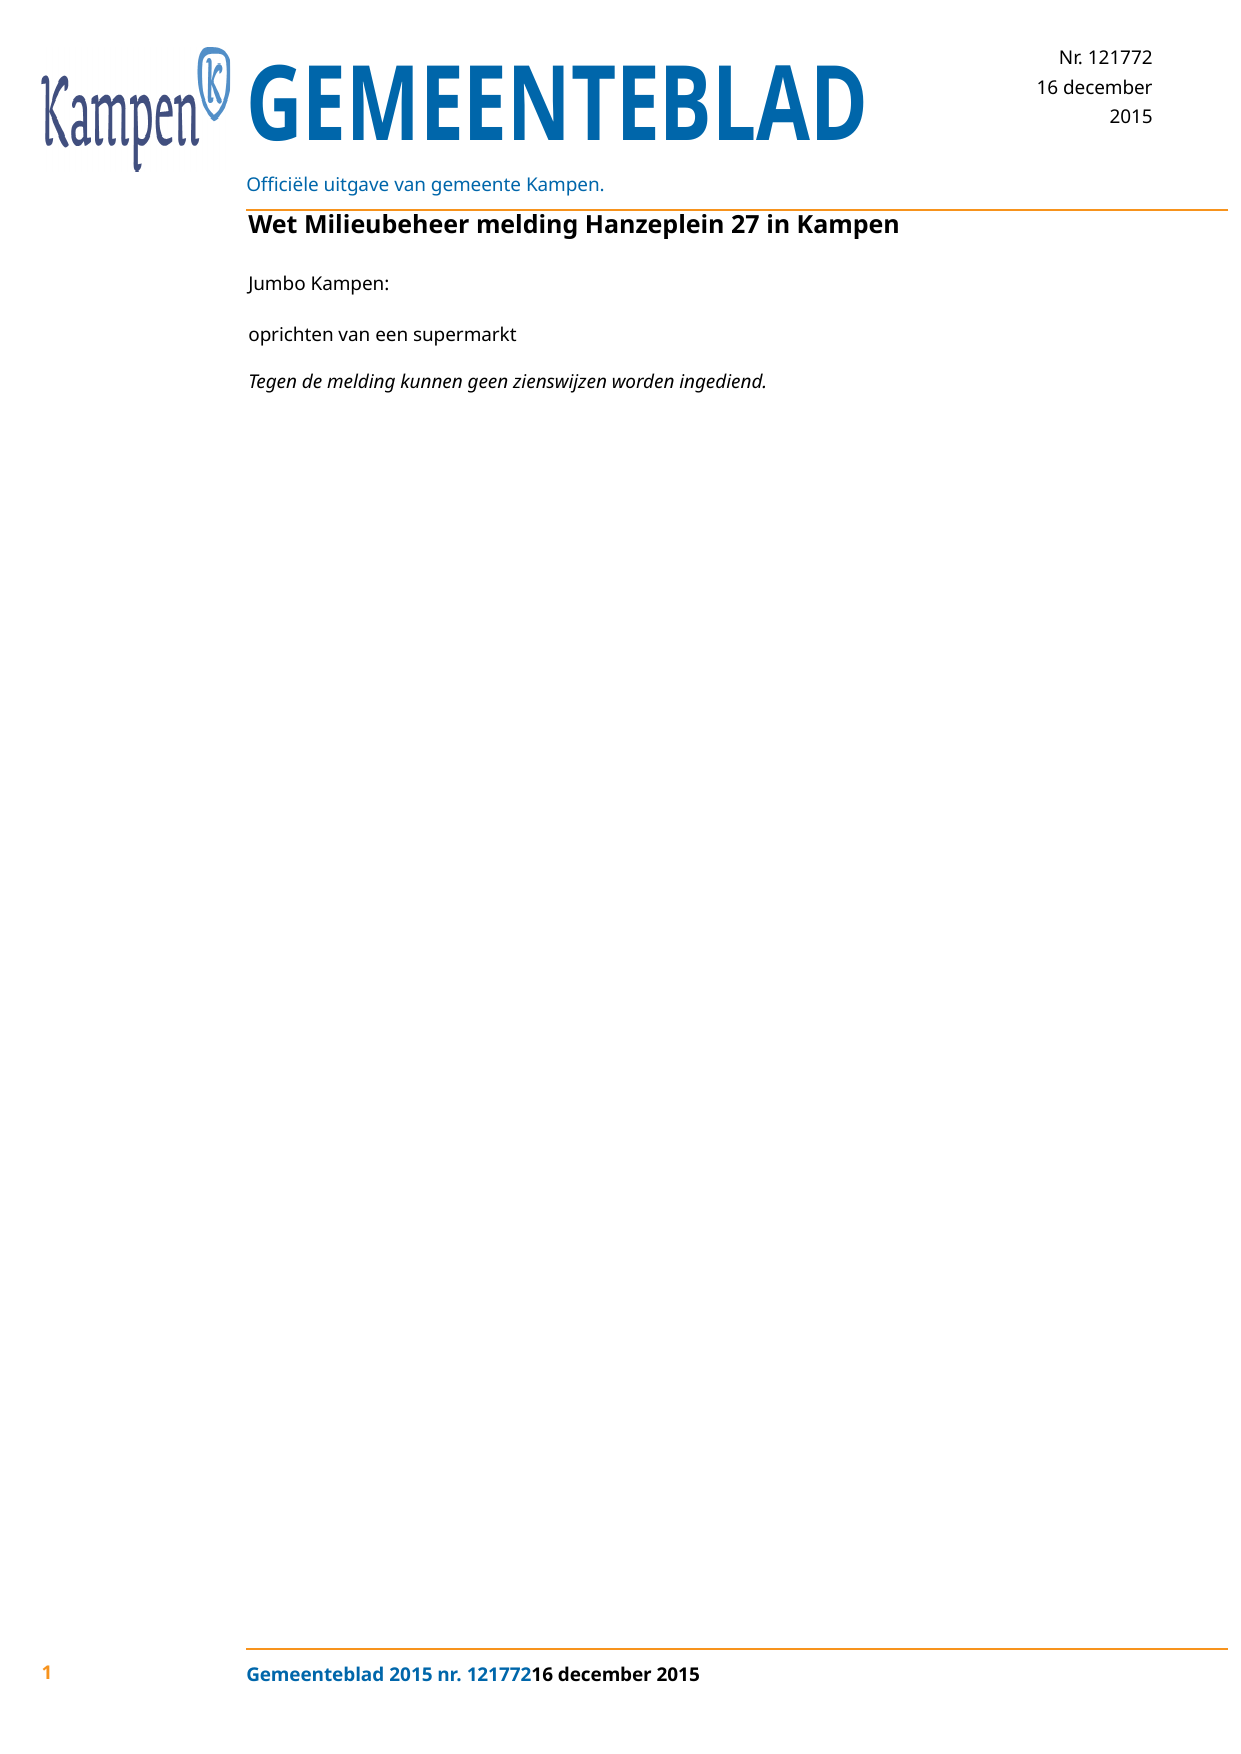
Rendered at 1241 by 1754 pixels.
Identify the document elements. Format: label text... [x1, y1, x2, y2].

text Jumbo Kampen: [248, 270, 1152, 296]
text Tegen de melding kunnen geen zienswijzen worden ingediend. [248, 368, 1152, 394]
text Wet Milieubeheer melding Hanzeplein 27 in Kampen [248, 211, 1152, 241]
text oprichten van een supermarkt [248, 321, 1152, 346]
picture [41, 47, 231, 172]
